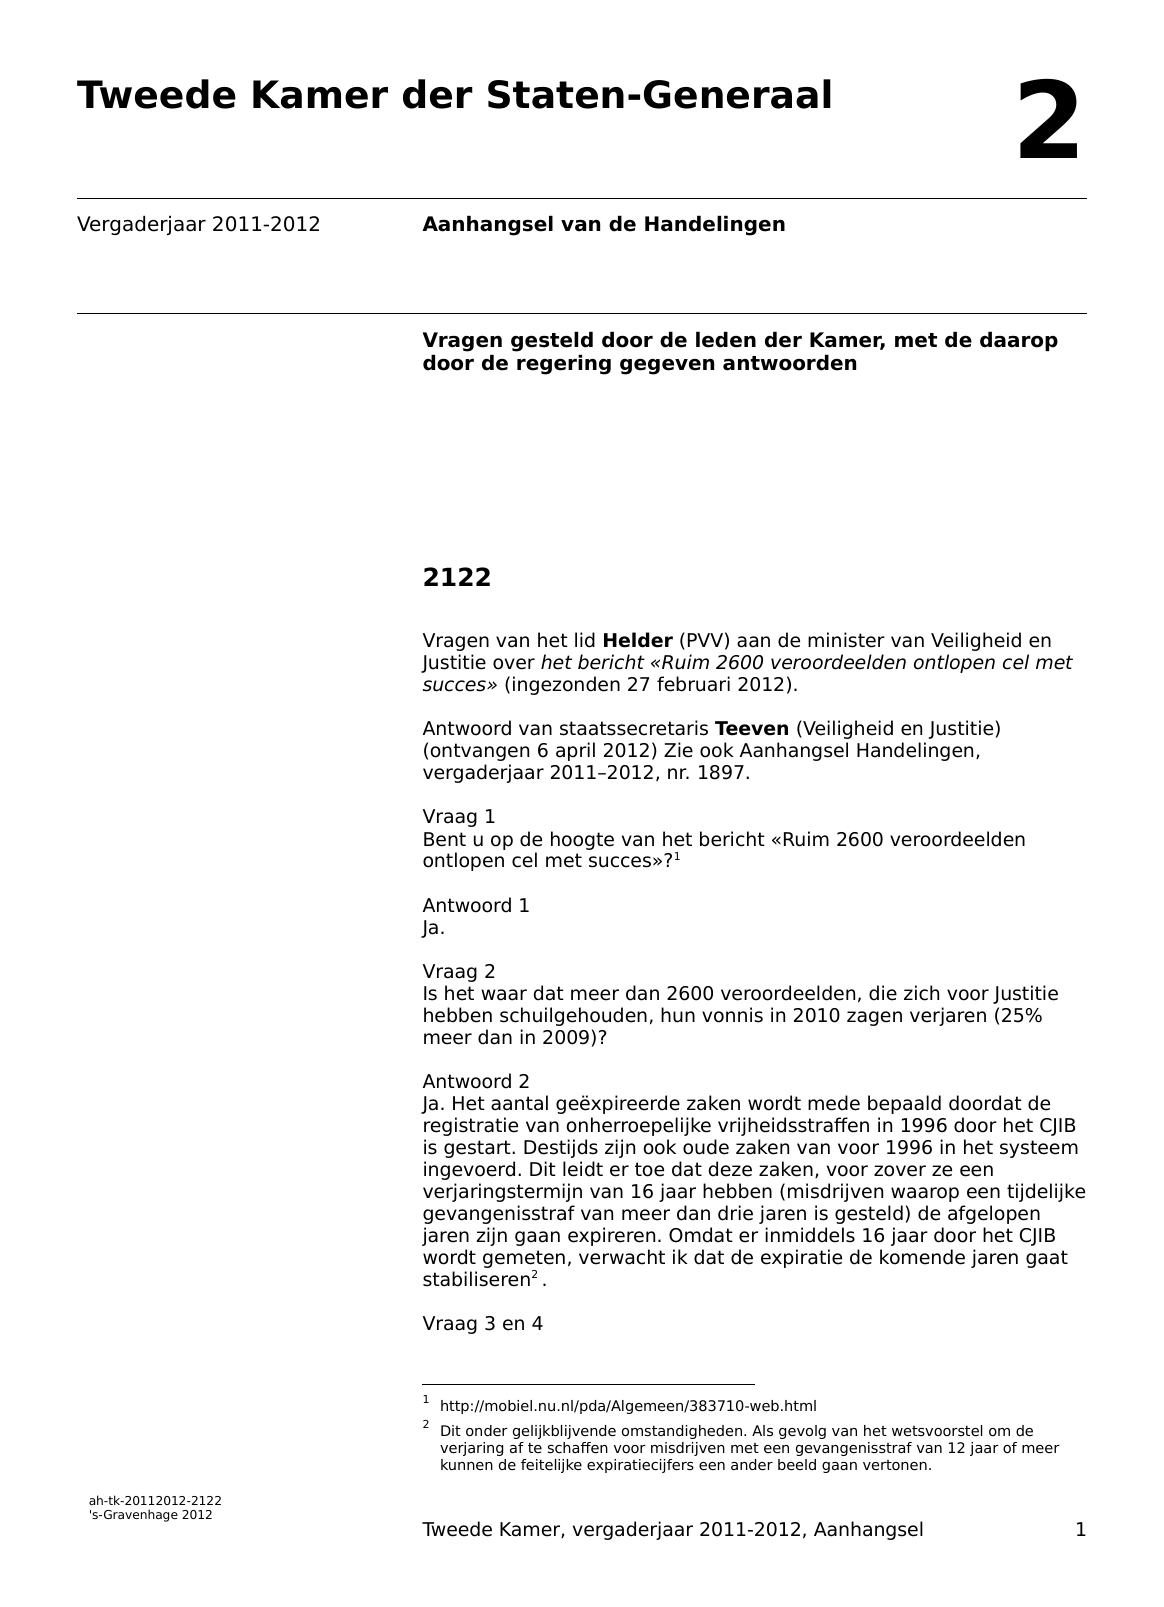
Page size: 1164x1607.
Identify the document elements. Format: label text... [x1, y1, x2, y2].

text Bent u op de hoogte van het bericht «Ruim 2600 veroordeelden ontlopen cel met succes»? [422, 828, 1087, 872]
table_cell Vragen gesteld door de leden der Kamer, met de daarop door de regering gegeven antwoorden [422, 314, 1087, 375]
text Vraag 2 [422, 961, 1087, 983]
text Ja. Het aantal geëxpireerde zaken wordt mede bepaald doordat de registratie van onherroepelijke vrijheidsstraffen in 1996 door het CJIB is gestart. Destijds zijn ook oude zaken van voor 1996 in het systeem ingevoerd. Dit leidt er toe dat deze zaken, voor zover ze een verjaringstermijn van 16 jaar hebben (misdrijven waarop een tijdelijke gevangenisstraf van meer dan drie jaren is gesteld) de afgelopen jaren zijn gaan expireren. Omdat er inmiddels 16 jaar door het CJIB wordt gemeten, verwacht ik dat de expiratie de komende jaren gaat stabiliseren. [422, 1093, 1087, 1291]
text Antwoord 1 [422, 894, 1087, 917]
table_header 2 [886, 59, 1087, 198]
text Ja. [422, 917, 1087, 938]
text Vraag 3 en 4 [422, 1313, 1087, 1335]
table_cell Vergaderjaar 2011-2012 [77, 199, 422, 313]
text Is het waar dat meer dan 2600 veroordeelden, die zich voor Justitie hebben schuilgehouden, hun vonnis in 2010 zagen verjaren (25% meer dan in 2009)? [422, 983, 1087, 1049]
text Antwoord 2 [422, 1071, 1087, 1093]
text 's-Gravenhage 2012 [88, 1508, 323, 1522]
table_header Tweede Kamer der Staten-Generaal [77, 59, 886, 198]
text Vraag 1 [422, 806, 1087, 828]
text Vragen van het lid Helder (PVV) aan de minister van Veiligheid en Justitie over het bericht «Ruim 2600 veroordeelden ontlopen cel met succes» (ingezonden 27 februari 2012). [422, 630, 1087, 696]
text 2122 [422, 563, 1087, 592]
table_cell [77, 314, 422, 375]
text ah-tk-20112012-2122 [88, 1494, 323, 1508]
text Antwoord van staatssecretaris Teeven (Veiligheid en Justitie) (ontvangen 6 april 2012) Zie ook Aanhangsel Handelingen, vergaderjaar 2011–2012, nr. 1897. [422, 718, 1087, 784]
text http://mobiel.nu.nl/pda/Algemeen/383710-web.html [422, 1393, 1087, 1416]
text Dit onder gelijkblijvende omstandigheden. Als gevolg van het wetsvoorstel om de verjaring af te schaffen voor misdrijven met een gevangenisstraf van 12 jaar of meer kunnen de feitelijke expiratiecijfers een ander beeld gaan vertonen. [422, 1418, 1087, 1474]
table_cell Aanhangsel van de Handelingen [422, 199, 1087, 313]
